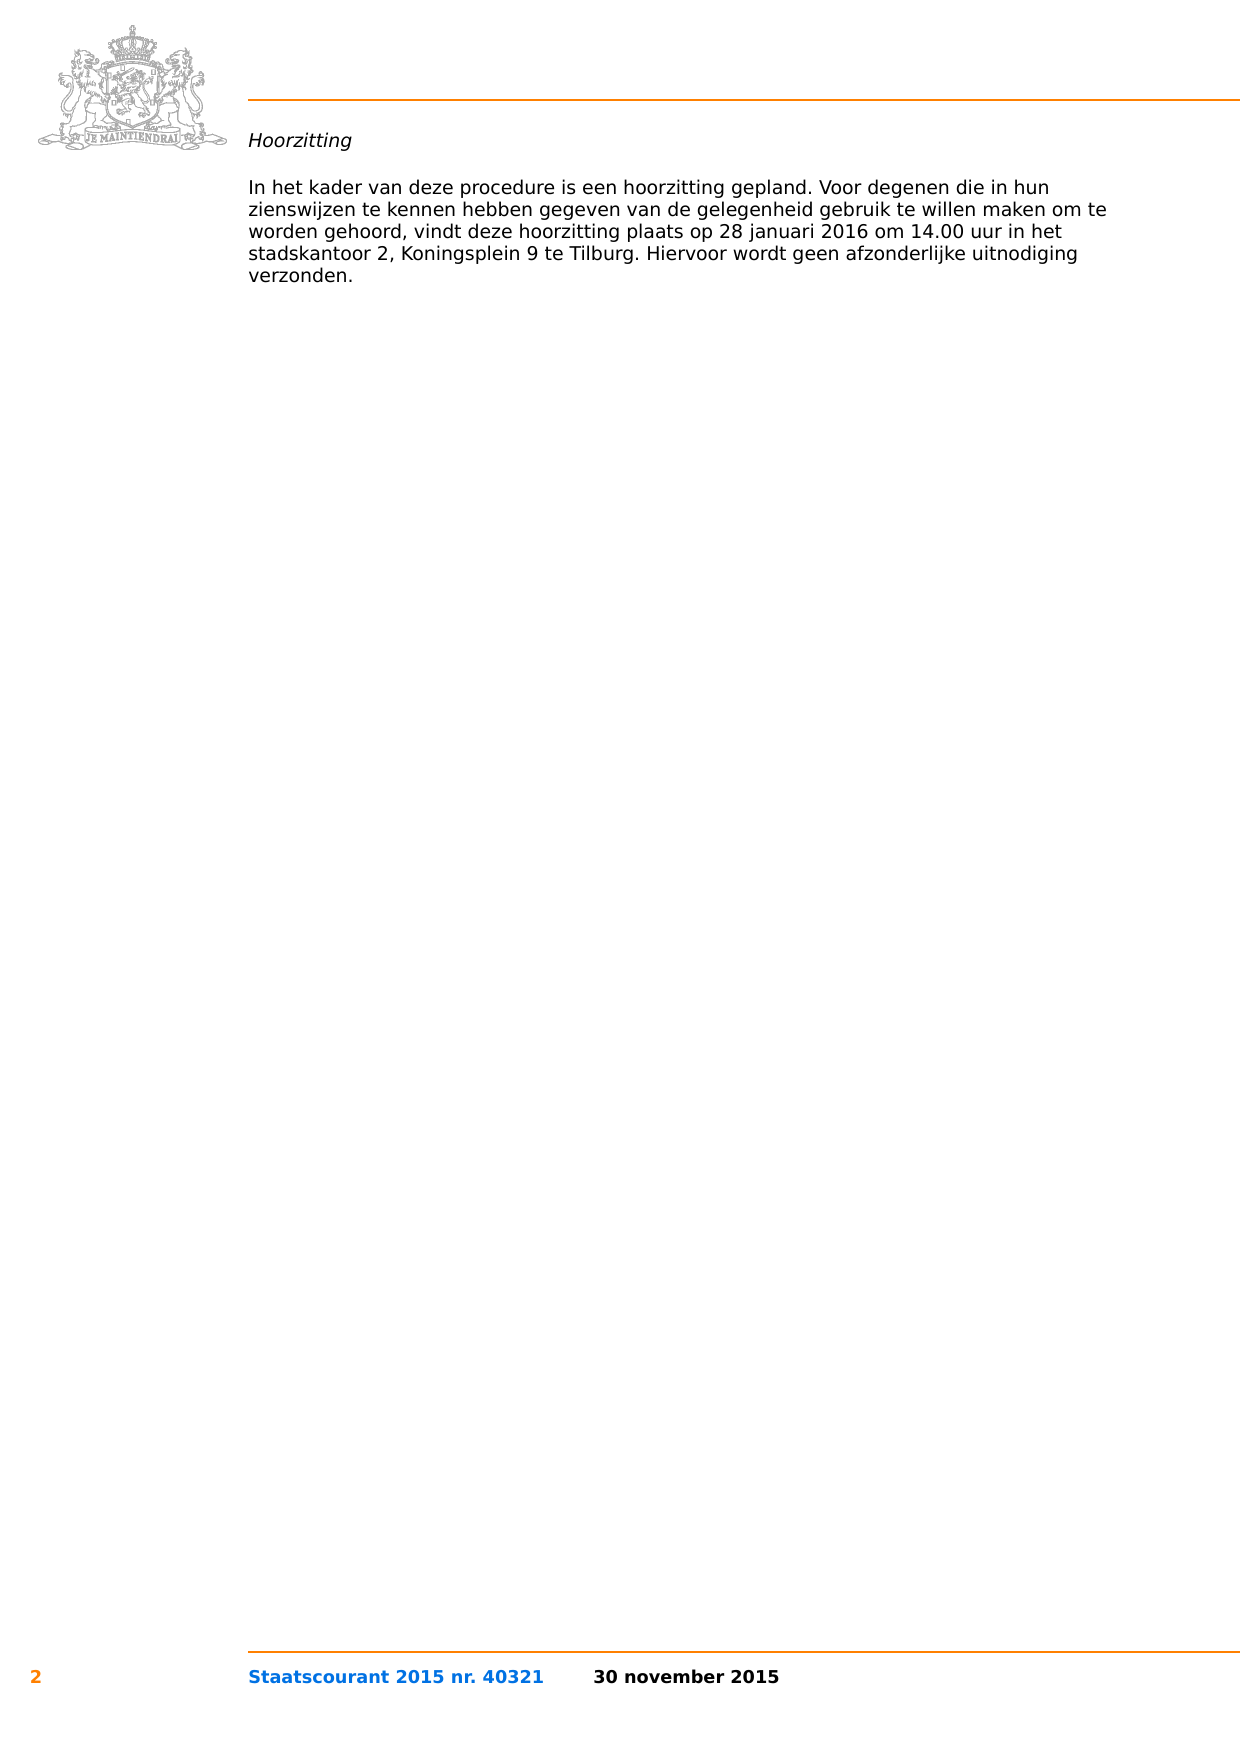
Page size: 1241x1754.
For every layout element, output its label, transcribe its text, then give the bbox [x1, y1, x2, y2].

subtitle Hoorzitting [248, 130, 1163, 152]
text In het kader van deze procedure is een hoorzitting gepland. Voor degenen die in hun zienswijzen te kennen hebben gegeven van de gelegenheid gebruik te willen maken om te worden gehoord, vindt deze hoorzitting plaats op 28 januari 2016 om 14.00 uur in het stadskantoor 2, Koningsplein 9 te Tilburg. Hiervoor wordt geen afzonderlijke uitnodiging verzonden. [248, 177, 1163, 287]
picture [38, 25, 227, 150]
